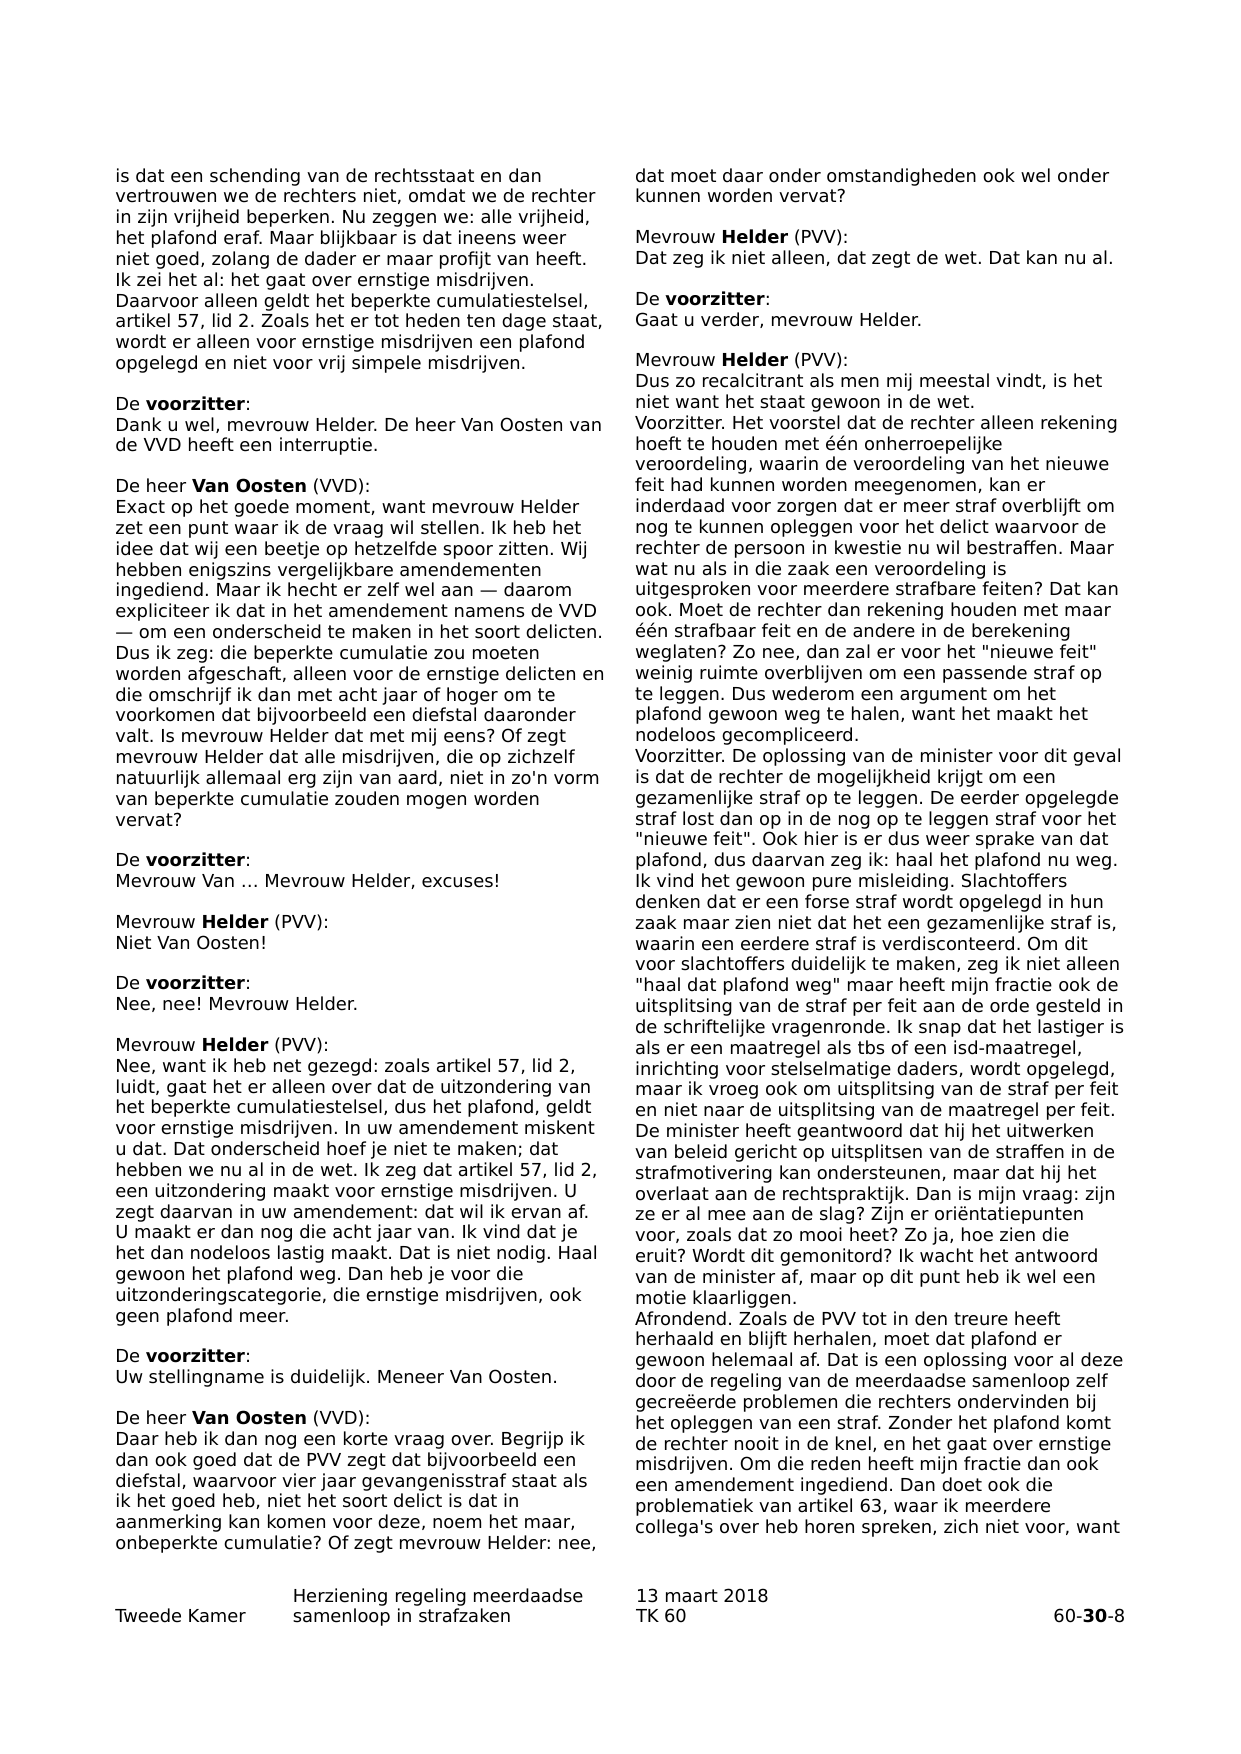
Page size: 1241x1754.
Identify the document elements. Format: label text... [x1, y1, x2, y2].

text Uw stellingname is duidelijk. Meneer Van Oosten. [115, 1367, 605, 1388]
text De heer Van Oosten (VVD): [115, 1408, 605, 1429]
text De voorzitter: [115, 973, 605, 994]
text is dat een schending van de rechtsstaat en dan vertrouwen we de rechters niet, omdat we de rechter in zijn vrijheid beperken. Nu zeggen we: alle vrijheid, het plafond eraf. Maar blijkbaar is dat ineens weer niet goed, zolang de dader er maar profijt van heeft. Ik zei het al: het gaat over ernstige misdrijven. Daarvoor alleen geldt het beperkte cumulatiestelsel, artikel 57, lid 2. Zoals het er tot heden ten dage staat, wordt er alleen voor ernstige misdrijven een plafond opgelegd en niet voor vrij simpele misdrijven. [115, 165, 605, 374]
text dat moet daar onder omstandigheden ook wel onder kunnen worden vervat? [635, 165, 1125, 207]
text De voorzitter: [635, 288, 1125, 309]
text Dus zo recalcitrant als men mij meestal vindt, is het niet want het staat gewoon in de wet. [635, 371, 1125, 412]
text Dank u wel, mevrouw Helder. De heer Van Oosten van de VVD heeft een interruptie. [115, 414, 605, 456]
text Mevrouw Helder (PVV): [115, 1035, 605, 1056]
text Mevrouw Van … Mevrouw Helder, excuses! [115, 871, 605, 892]
text De voorzitter: [115, 394, 605, 414]
text De voorzitter: [115, 1346, 605, 1367]
text Gaat u verder, mevrouw Helder. [635, 309, 1125, 330]
text Mevrouw Helder (PVV): [115, 912, 605, 932]
text Voorzitter. Het voorstel dat de rechter alleen rekening hoeft te houden met één onherroepelijke veroordeling, waarin de veroordeling van het nieuwe feit had kunnen worden meegenomen, kan er inderdaad voor zorgen dat er meer straf overblijft om nog te kunnen opleggen voor het delict waarvoor de rechter de persoon in kwestie nu wil bestraffen. Maar wat nu als in die zaak een veroordeling is uitgesproken voor meerdere strafbare feiten? Dat kan ook. Moet de rechter dan rekening houden met maar één strafbaar feit en de andere in de berekening weglaten? Zo nee, dan zal er voor het "nieuwe feit" weinig ruimte overblijven om een passende straf op te leggen. Dus wederom een argument om het plafond gewoon weg te halen, want het maakt het nodeloos gecompliceerd. [635, 412, 1125, 746]
text Mevrouw Helder (PVV): [635, 350, 1125, 371]
text De heer Van Oosten (VVD): [115, 476, 605, 497]
text Voorzitter. De oplossing van de minister voor dit geval is dat de rechter de mogelijkheid krijgt om een gezamenlijke straf op te leggen. De eerder opgelegde straf lost dan op in de nog op te leggen straf voor het "nieuwe feit". Ook hier is er dus weer sprake van dat plafond, dus daarvan zeg ik: haal het plafond nu weg. Ik vind het gewoon pure misleiding. Slachtoffers denken dat er een forse straf wordt opgelegd in hun zaak maar zien niet dat het een gezamenlijke straf is, waarin een eerdere straf is verdisconteerd. Om dit voor slachtoffers duidelijk te maken, zeg ik niet alleen "haal dat plafond weg" maar heeft mijn fractie ook de uitsplitsing van de straf per feit aan de orde gesteld in de schriftelijke vragenronde. Ik snap dat het lastiger is als er een maatregel als tbs of een isd-maatregel, inrichting voor stelselmatige daders, wordt opgelegd, maar ik vroeg ook om uitsplitsing van de straf per feit en niet naar de uitsplitsing van de maatregel per feit. De minister heeft geantwoord dat hij het uitwerken van beleid gericht op uitsplitsen van de straffen in de strafmotivering kan ondersteunen, maar dat hij het overlaat aan de rechtspraktijk. Dan is mijn vraag: zijn ze er al mee aan de slag? Zijn er oriëntatiepunten voor, zoals dat zo mooi heet? Zo ja, hoe zien die eruit? Wordt dit gemonitord? Ik wacht het antwoord van de minister af, maar op dit punt heb ik wel een motie klaarliggen. [635, 746, 1125, 1308]
text Dat zeg ik niet alleen, dat zegt de wet. Dat kan nu al. [635, 248, 1125, 268]
text Niet Van Oosten! [115, 932, 605, 953]
text De voorzitter: [115, 850, 605, 871]
text Mevrouw Helder (PVV): [635, 227, 1125, 248]
text Afrondend. Zoals de PVV tot in den treure heeft herhaald en blijft herhalen, moet dat plafond er gewoon helemaal af. Dat is een oplossing voor al deze door de regeling van de meerdaadse samenloop zelf gecreëerde problemen die rechters ondervinden bij het opleggen van een straf. Zonder het plafond komt de rechter nooit in de knel, en het gaat over ernstige misdrijven. Om die reden heeft mijn fractie dan ook een amendement ingediend. Dan doet ook die problematiek van artikel 63, waar ik meerdere collega's over heb horen spreken, zich niet voor, want [635, 1308, 1125, 1537]
text Nee, want ik heb net gezegd: zoals artikel 57, lid 2, luidt, gaat het er alleen over dat de uitzondering van het beperkte cumulatiestelsel, dus het plafond, geldt voor ernstige misdrijven. In uw amendement miskent u dat. Dat onderscheid hoef je niet te maken; dat hebben we nu al in de wet. Ik zeg dat artikel 57, lid 2, een uitzondering maakt voor ernstige misdrijven. U zegt daarvan in uw amendement: dat wil ik ervan af. U maakt er dan nog die acht jaar van. Ik vind dat je het dan nodeloos lastig maakt. Dat is niet nodig. Haal gewoon het plafond weg. Dan heb je voor die uitzonderingscategorie, die ernstige misdrijven, ook geen plafond meer. [115, 1056, 605, 1326]
text Exact op het goede moment, want mevrouw Helder zet een punt waar ik de vraag wil stellen. Ik heb het idee dat wij een beetje op hetzelfde spoor zitten. Wij hebben enigszins vergelijkbare amendementen ingediend. Maar ik hecht er zelf wel aan — daarom expliciteer ik dat in het amendement namens de VVD — om een onderscheid te maken in het soort delicten. Dus ik zeg: die beperkte cumulatie zou moeten worden afgeschaft, alleen voor de ernstige delicten en die omschrijf ik dan met acht jaar of hoger om te voorkomen dat bijvoorbeeld een diefstal daaronder valt. Is mevrouw Helder dat met mij eens? Of zegt mevrouw Helder dat alle misdrijven, die op zichzelf natuurlijk allemaal erg zijn van aard, niet in zo'n vorm van beperkte cumulatie zouden mogen worden vervat? [115, 497, 605, 830]
text Nee, nee! Mevrouw Helder. [115, 994, 605, 1015]
text Daar heb ik dan nog een korte vraag over. Begrijp ik dan ook goed dat de PVV zegt dat bijvoorbeeld een diefstal, waarvoor vier jaar gevangenisstraf staat als ik het goed heb, niet het soort delict is dat in aanmerking kan komen voor deze, noem het maar, onbeperkte cumulatie? Of zegt mevrouw Helder: nee, [115, 1429, 605, 1554]
